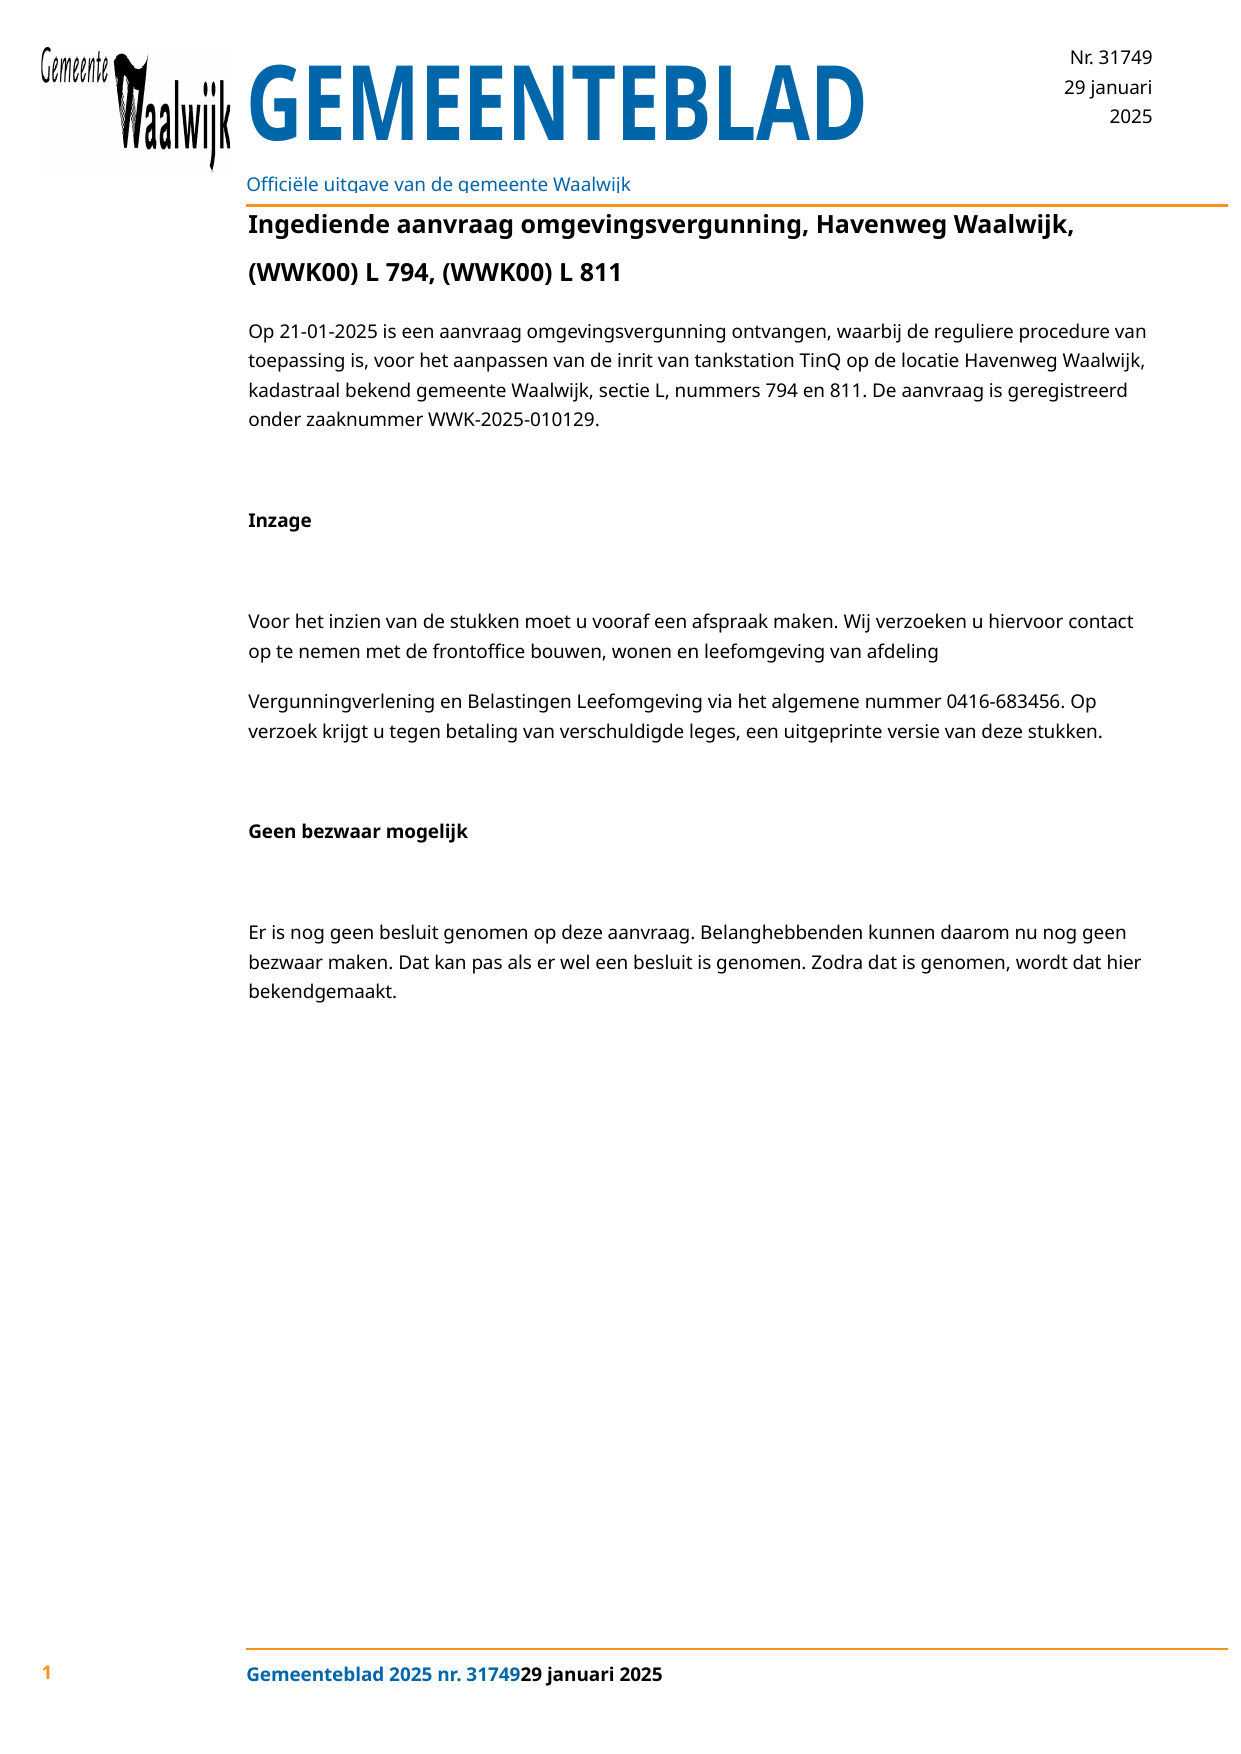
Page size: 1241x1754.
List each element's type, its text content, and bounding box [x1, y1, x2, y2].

text Geen bezwaar mogelijk [248, 819, 1152, 844]
text Inzage [248, 507, 1152, 533]
text Vergunningverlening en Belastingen Leefomgeving via het algemene nummer 0416-683456. Op verzoek krijgt u tegen betaling van verschuldigde leges, een uitgeprinte versie van deze stukken. [248, 688, 1152, 744]
picture [41, 47, 231, 172]
text Ingediende aanvraag omgevingsvergunning, Havenweg Waalwijk, (WWK00) L 794, (WWK00) L 811 [248, 207, 1152, 288]
text Voor het inzien van de stukken moet u vooraf een afspraak maken. Wij verzoeken u hiervoor contact op te nemen met de frontoffice bouwen, wonen en leefomgeving van afdeling [248, 608, 1152, 664]
text Op 21-01-2025 is een aanvraag omgevingsvergunning ontvangen, waarbij de reguliere procedure van toepassing is, voor het aanpassen van de inrit van tankstation TinQ op de locatie Havenweg Waalwijk, kadastraal bekend gemeente Waalwijk, sectie L, nummers 794 en 811. De aanvraag is geregistreerd onder zaaknummer WWK-2025-010129. [248, 318, 1152, 432]
text Er is nog geen besluit genomen op deze aanvraag. Belanghebbenden kunnen daarom nu nog geen bezwaar maken. Dat kan pas als er wel een besluit is genomen. Zodra dat is genomen, wordt dat hier bekendgemaakt. [248, 919, 1152, 1004]
